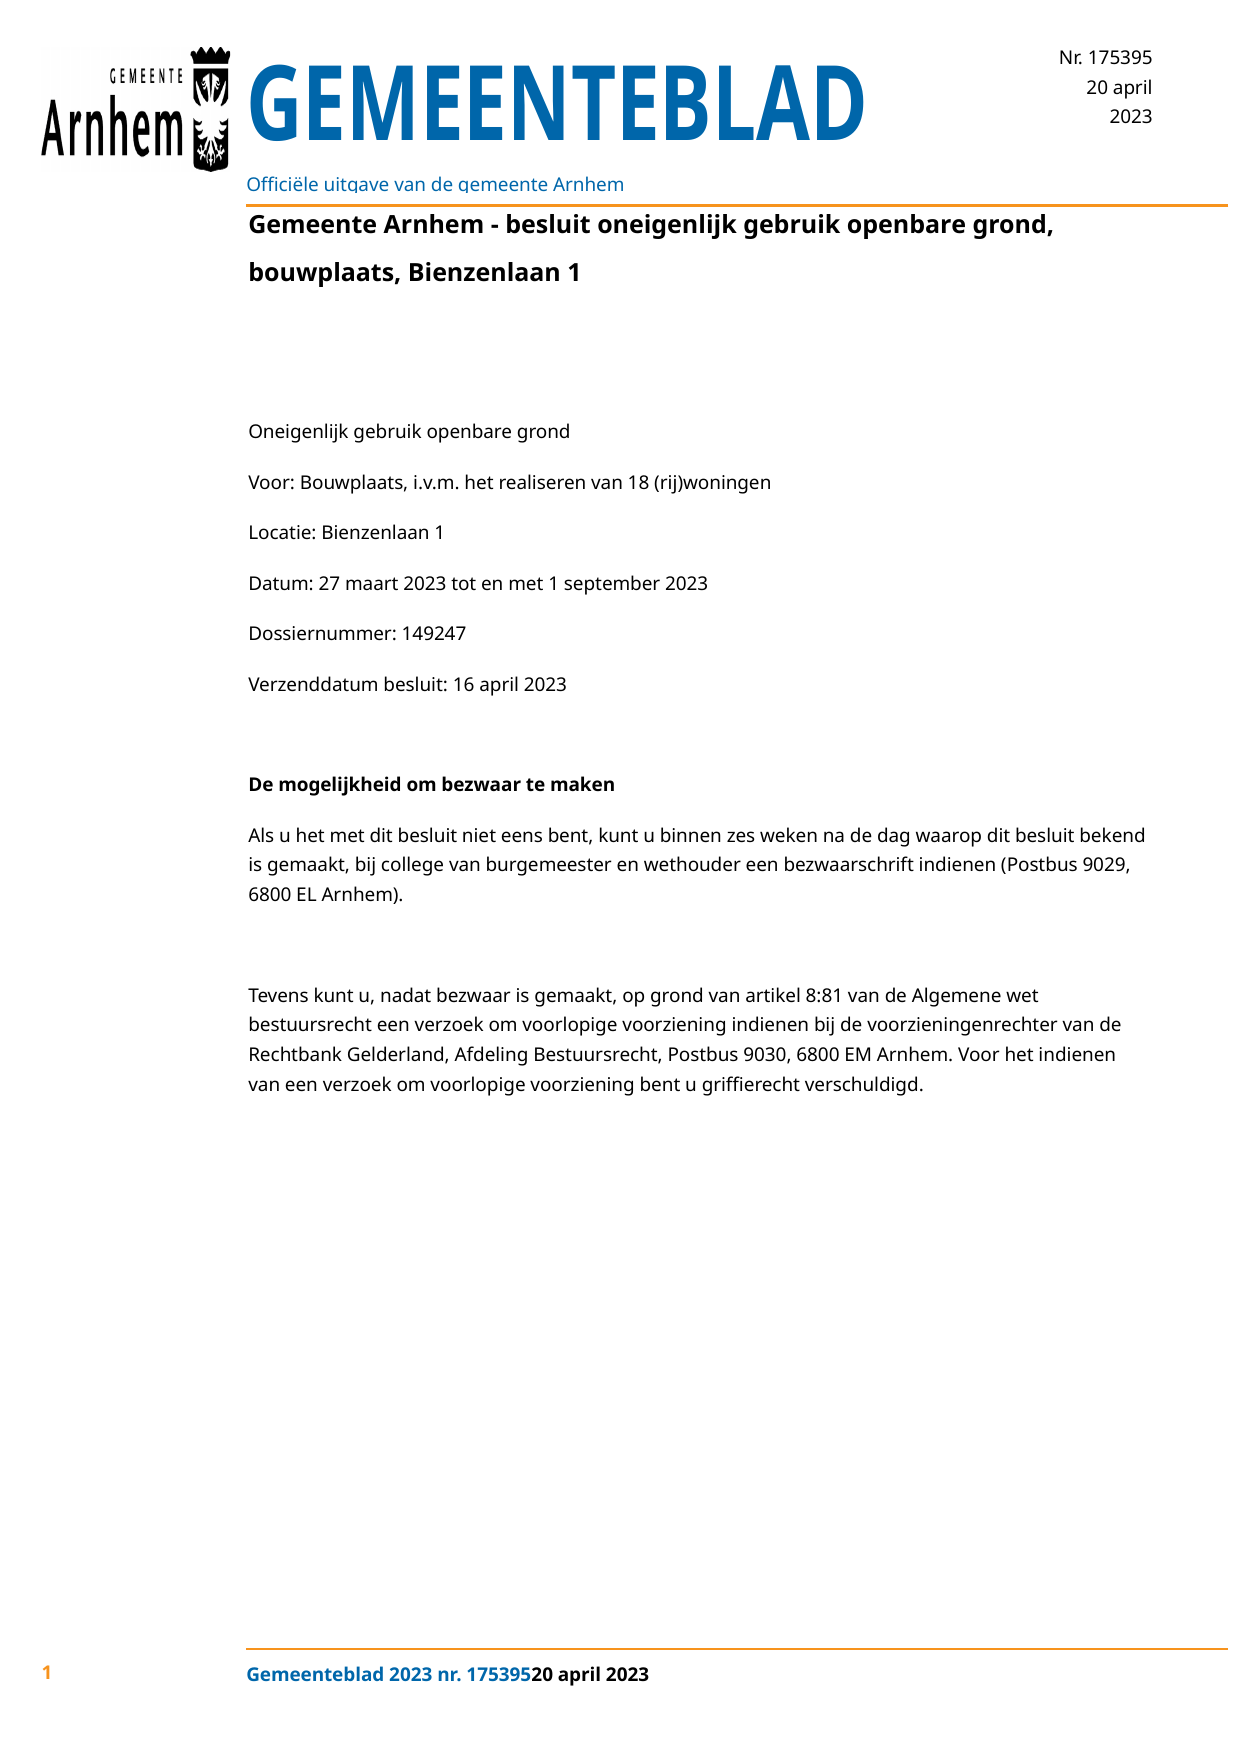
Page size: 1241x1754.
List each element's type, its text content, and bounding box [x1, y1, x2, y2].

text Datum: 27 maart 2023 tot en met 1 september 2023 [248, 570, 1152, 596]
picture [41, 47, 231, 172]
text Verzenddatum besluit: 16 april 2023 [248, 671, 1152, 697]
text Gemeente Arnhem - besluit oneigenlijk gebruik openbare grond, bouwplaats, Bienzenlaan 1 [248, 207, 1152, 288]
text Voor: Bouwplaats, i.v.m. het realiseren van 18 (rij)woningen [248, 469, 1152, 495]
text Dossiernummer: 149247 [248, 620, 1152, 646]
text Als u het met dit besluit niet eens bent, kunt u binnen zes weken na de dag waarop dit besluit bekend is gemaakt, bij college van burgemeester en wethouder een bezwaarschrift indienen (Postbus 9029, 6800 EL Arnhem). [248, 822, 1152, 907]
text Tevens kunt u, nadat bezwaar is gemaakt, op grond van artikel 8:81 van de Algemene wet bestuursrecht een verzoek om voorlopige voorziening indienen bij de voorzieningenrechter van de Rechtbank Gelderland, Afdeling Bestuursrecht, Postbus 9030, 6800 EM Arnhem. Voor het indienen van een verzoek om voorlopige voorziening bent u griffierecht verschuldigd. [248, 982, 1152, 1097]
text Locatie: Bienzenlaan 1 [248, 519, 1152, 545]
text Oneigenlijk gebruik openbare grond [248, 419, 1152, 444]
text De mogelijkheid om bezwaar te maken [248, 772, 1152, 797]
